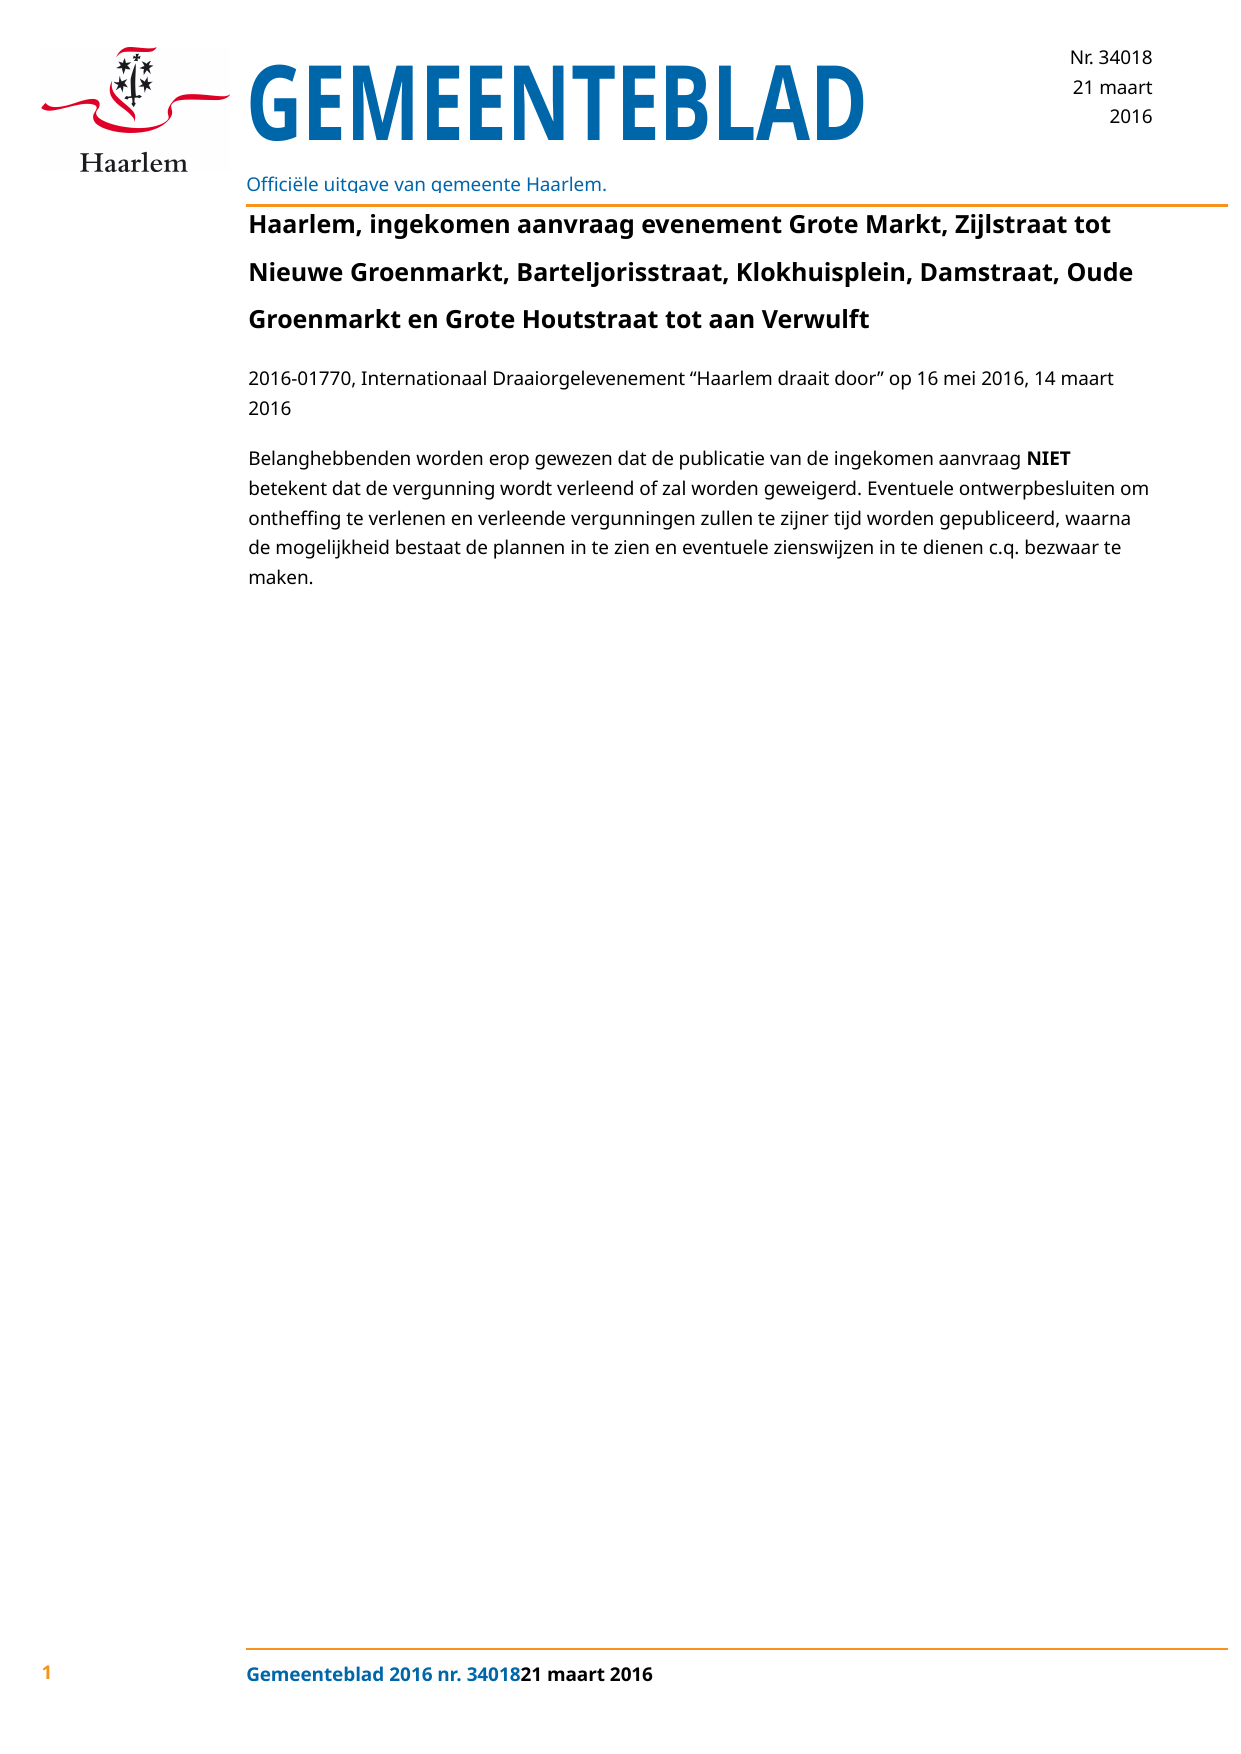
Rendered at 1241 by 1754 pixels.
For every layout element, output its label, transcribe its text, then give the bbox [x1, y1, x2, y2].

picture [41, 47, 231, 172]
text 2016-01770, Internationaal Draaiorgelevenement “Haarlem draait door” op 16 mei 2016, 14 maart 2016 [248, 366, 1152, 421]
text Belanghebbenden worden erop gewezen dat de publicatie van de ingekomen aanvraag NIET betekent dat de vergunning wordt verleend of zal worden geweigerd. Eventuele ontwerpbesluiten om ontheffing te verlenen en verleende vergunningen zullen te zijner tijd worden gepubliceerd, waarna de mogelijkheid bestaat de plannen in te zien en eventuele zienswijzen in te dienen c.q. bezwaar te maken. [248, 446, 1152, 589]
text Haarlem, ingekomen aanvraag evenement Grote Markt, Zijlstraat tot Nieuwe Groenmarkt, Barteljorisstraat, Klokhuisplein, Damstraat, Oude Groenmarkt en Grote Houtstraat tot aan Verwulft [248, 207, 1152, 336]
